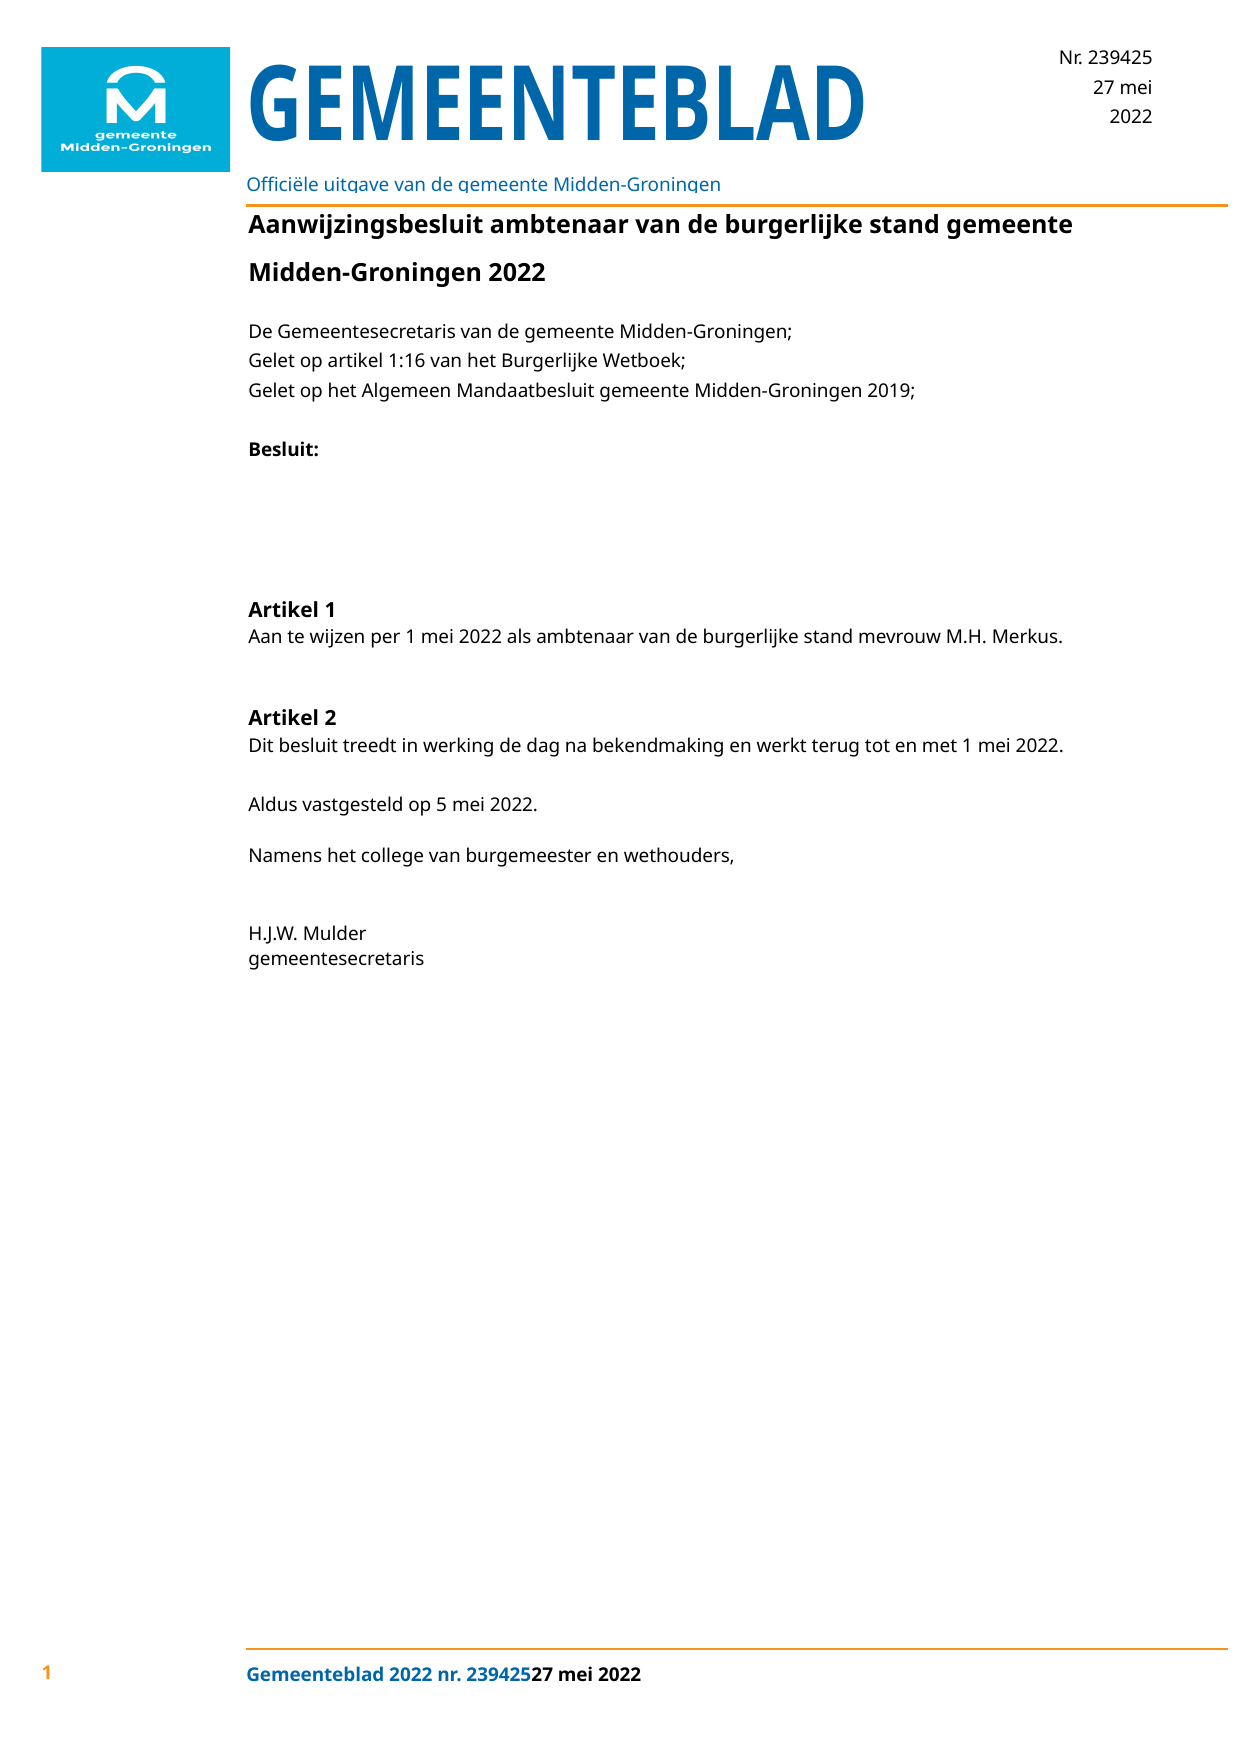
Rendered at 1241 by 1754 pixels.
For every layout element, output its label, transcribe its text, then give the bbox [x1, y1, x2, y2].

picture [108, 66, 164, 82]
text Aanwijzingsbesluit ambtenaar van de burgerlijke stand gemeente Midden-Groningen 2022 [248, 207, 1152, 288]
picture [184, 146, 190, 153]
text Gelet op het Algemeen Mandaatbesluit gemeente Midden-Groningen 2019; [248, 377, 1152, 403]
text gemeentesecretaris [248, 946, 1152, 971]
text Dit besluit treedt in werking de dag na bekendmaking en werkt terug tot en met 1 mei 2022. [248, 732, 1152, 758]
text Besluit: [248, 436, 1152, 462]
text Gelet op artikel 1:16 van het Burgerlijke Wetboek; [248, 347, 1152, 373]
picture [107, 89, 165, 122]
text De Gemeentesecretaris van de gemeente Midden-Groningen; [248, 318, 1152, 344]
text Namens het college van burgemeester en wethouders, [248, 843, 1152, 868]
text Artikel 2 [248, 703, 1152, 732]
text Artikel 1 [248, 595, 1152, 623]
text Aan te wijzen per 1 mei 2022 als ambtenaar van de burgerlijke stand mevrouw M.H. Merkus. [248, 623, 1152, 649]
text H.J.W. Mulder [248, 920, 1152, 946]
text Aldus vastgesteld op 5 mei 2022. [248, 791, 1152, 817]
